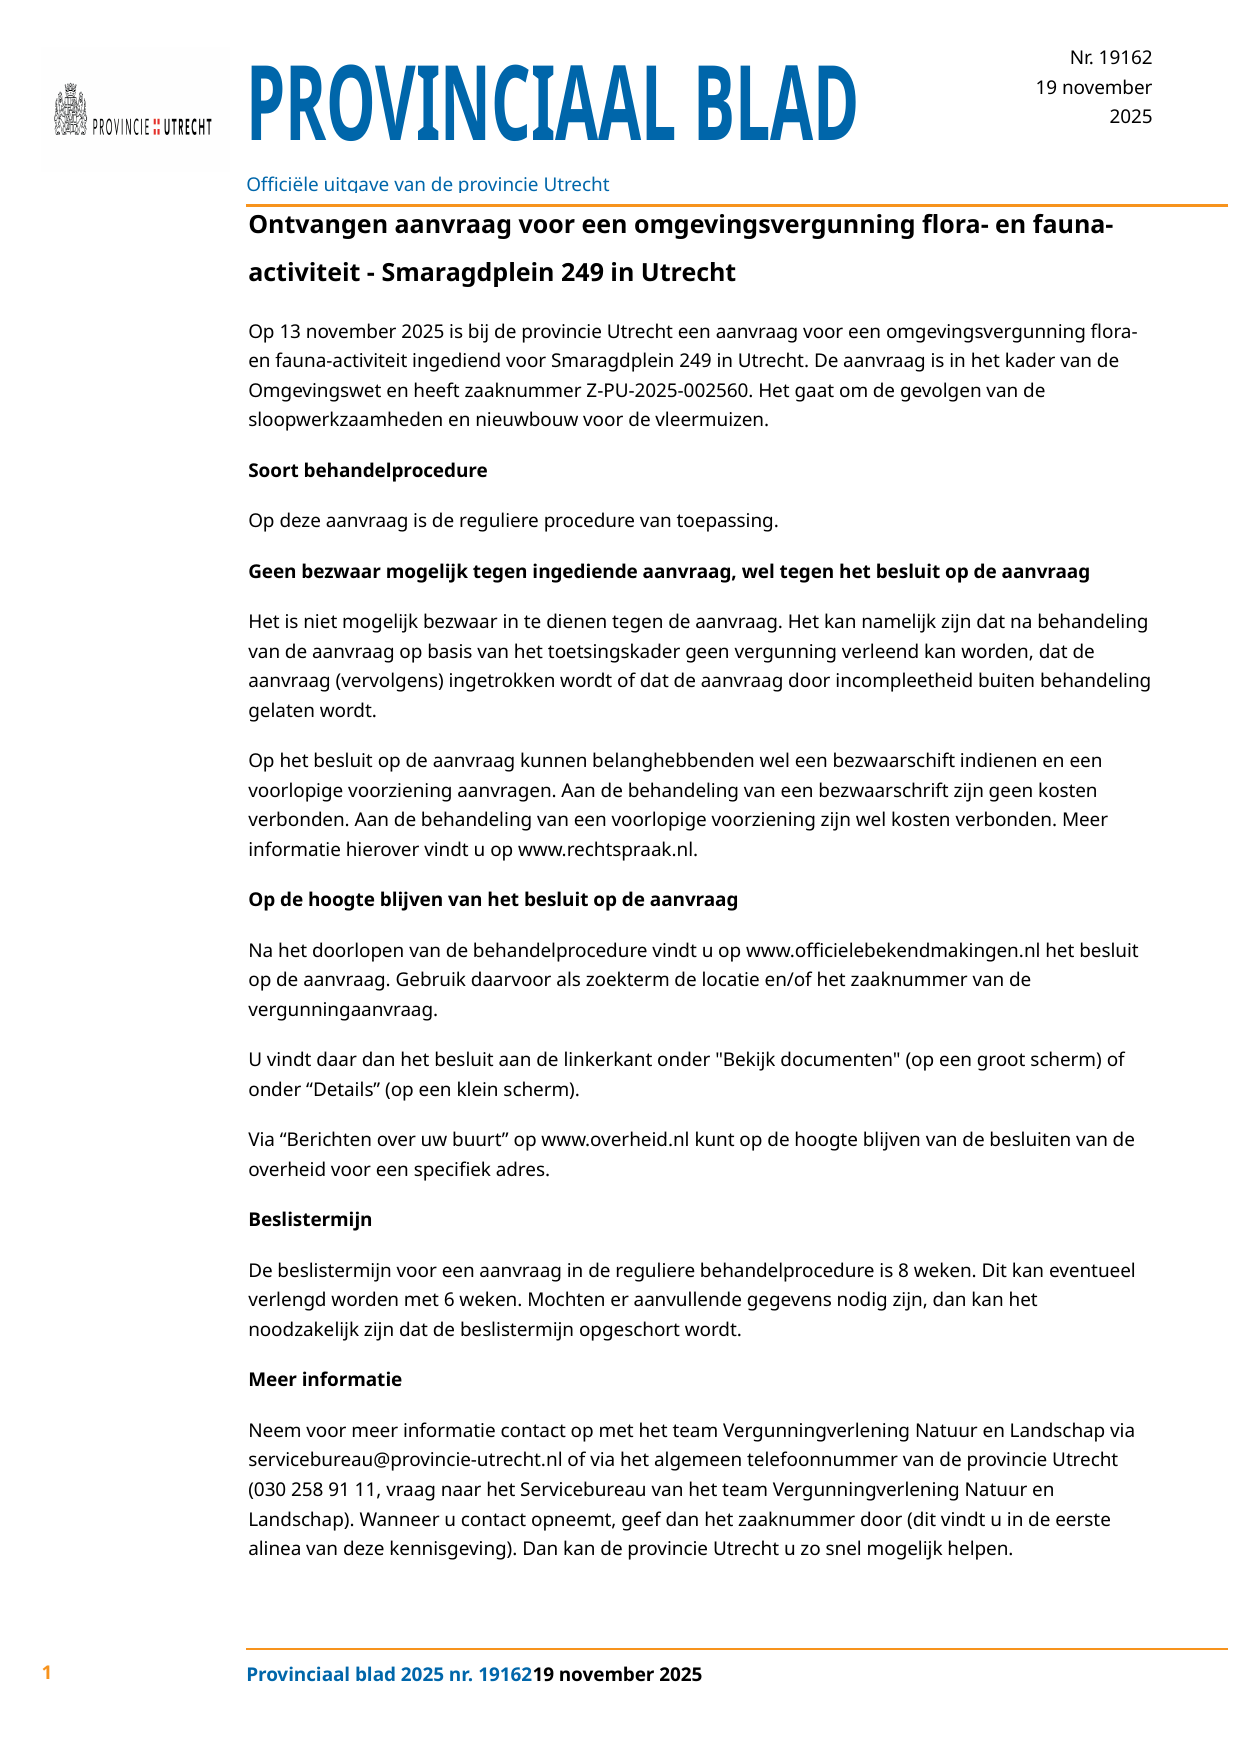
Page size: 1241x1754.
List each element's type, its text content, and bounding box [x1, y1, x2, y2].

text Na het doorlopen van de behandelprocedure vindt u op www.officielebekendmakingen.nl het besluit op de aanvraag. Gebruik daarvoor als zoekterm de locatie en/of het zaaknummer van de vergunningaanvraag. [248, 937, 1152, 1022]
text Beslistermijn [248, 1207, 1152, 1232]
picture [41, 47, 231, 172]
text Op het besluit op de aanvraag kunnen belanghebbenden wel een bezwaarschift indienen en een voorlopige voorziening aanvragen. Aan de behandeling van een bezwaarschrift zijn geen kosten verbonden. Aan de behandeling van een voorlopige voorziening zijn wel kosten verbonden. Meer informatie hierover vindt u op www.rechtspraak.nl. [248, 747, 1152, 862]
text Op deze aanvraag is de reguliere procedure van toepassing. [248, 507, 1152, 533]
text Via “Berichten over uw buurt” op www.overheid.nl kunt op de hoogte blijven van de besluiten van de overheid voor een specifiek adres. [248, 1127, 1152, 1182]
text De beslistermijn voor een aanvraag in de reguliere behandelprocedure is 8 weken. Dit kan eventueel verlengd worden met 6 weken. Mochten er aanvullende gegevens nodig zijn, dan kan het noodzakelijk zijn dat de beslistermijn opgeschort wordt. [248, 1257, 1152, 1342]
text Op 13 november 2025 is bij de provincie Utrecht een aanvraag voor een omgevingsvergunning flora- en fauna-activiteit ingediend voor Smaragdplein 249 in Utrecht. De aanvraag is in het kader van de Omgevingswet en heeft zaaknummer Z-PU-2025-002560. Het gaat om de gevolgen van de sloopwerkzaamheden en nieuwbouw voor de vleermuizen. [248, 318, 1152, 432]
text Het is niet mogelijk bezwaar in te dienen tegen de aanvraag. Het kan namelijk zijn dat na behandeling van de aanvraag op basis van het toetsingskader geen vergunning verleend kan worden, dat de aanvraag (vervolgens) ingetrokken wordt of dat de aanvraag door incompleetheid buiten behandeling gelaten wordt. [248, 608, 1152, 723]
text U vindt daar dan het besluit aan de linkerkant onder "Bekijk documenten" (op een groot scherm) of onder “Details” (op een klein scherm). [248, 1047, 1152, 1102]
text Neem voor meer informatie contact op met het team Vergunningverlening Natuur en Landschap via servicebureau@provincie-utrecht.nl of via het algemeen telefoonnummer van de provincie Utrecht (030 258 91 11, vraag naar het Servicebureau van het team Vergunningverlening Natuur en Landschap). Wanneer u contact opneemt, geef dan het zaaknummer door (dit vindt u in de eerste alinea van deze kennisgeving). Dan kan de provincie Utrecht u zo snel mogelijk helpen. [248, 1417, 1152, 1561]
text Meer informatie [248, 1367, 1152, 1392]
text Geen bezwaar mogelijk tegen ingediende aanvraag, wel tegen het besluit op de aanvraag [248, 558, 1152, 584]
text Op de hoogte blijven van het besluit op de aanvraag [248, 887, 1152, 912]
text Ontvangen aanvraag voor een omgevingsvergunning flora- en fauna-activiteit - Smaragdplein 249 in Utrecht [248, 207, 1152, 288]
text Soort behandelprocedure [248, 457, 1152, 483]
